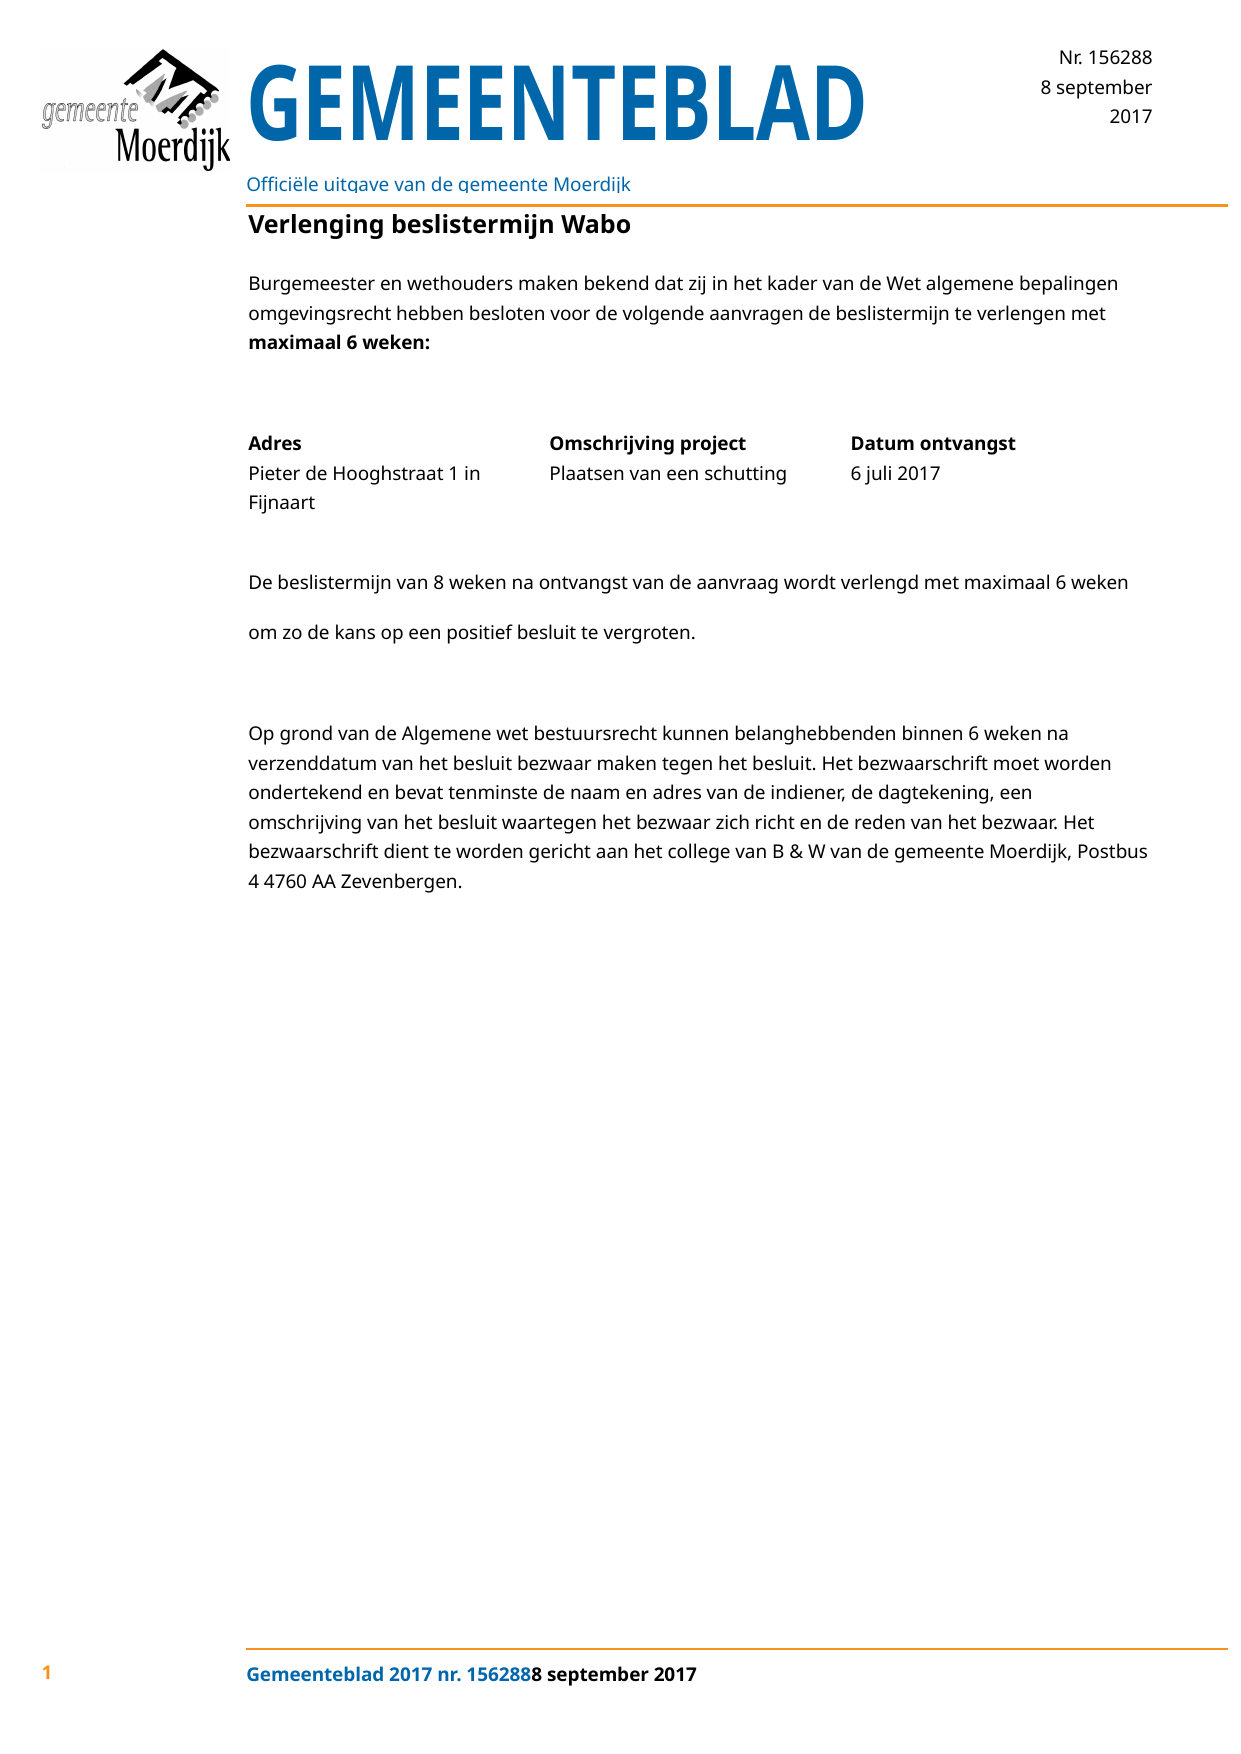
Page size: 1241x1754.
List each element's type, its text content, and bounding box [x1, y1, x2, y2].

table_header Omschrijving project Plaatsen van een schutting [549, 430, 850, 515]
text Burgemeester en wethouders maken bekend dat zij in het kader van de Wet algemene bepalingen omgevingsrecht hebben besloten voor de volgende aanvragen de beslistermijn te verlengen met maximaal 6 weken: [248, 270, 1152, 355]
table_header Datum ontvangst 6 juli 2017 [850, 430, 1152, 515]
text om zo de kans op een positief besluit te vergroten. [248, 619, 1152, 645]
text Verlenging beslistermijn Wabo [248, 207, 1152, 241]
picture [41, 47, 231, 172]
text Op grond van de Algemene wet bestuursrecht kunnen belanghebbenden binnen 6 weken na verzenddatum van het besluit bezwaar maken tegen het besluit. Het bezwaarschrift moet worden ondertekend en bevat tenminste de naam en adres van de indiener, de dagtekening, een omschrijving van het besluit waartegen het bezwaar zich richt en de reden van het bezwaar. Het bezwaarschrift dient te worden gericht aan het college van B & W van de gemeente Moerdijk, Postbus 4 4760 AA Zevenbergen. [248, 720, 1152, 894]
table_header Adres Pieter de Hooghstraat 1 in Fijnaart [248, 430, 549, 515]
text De beslistermijn van 8 weken na ontvangst van de aanvraag wordt verlengd met maximaal 6 weken [248, 569, 1152, 595]
